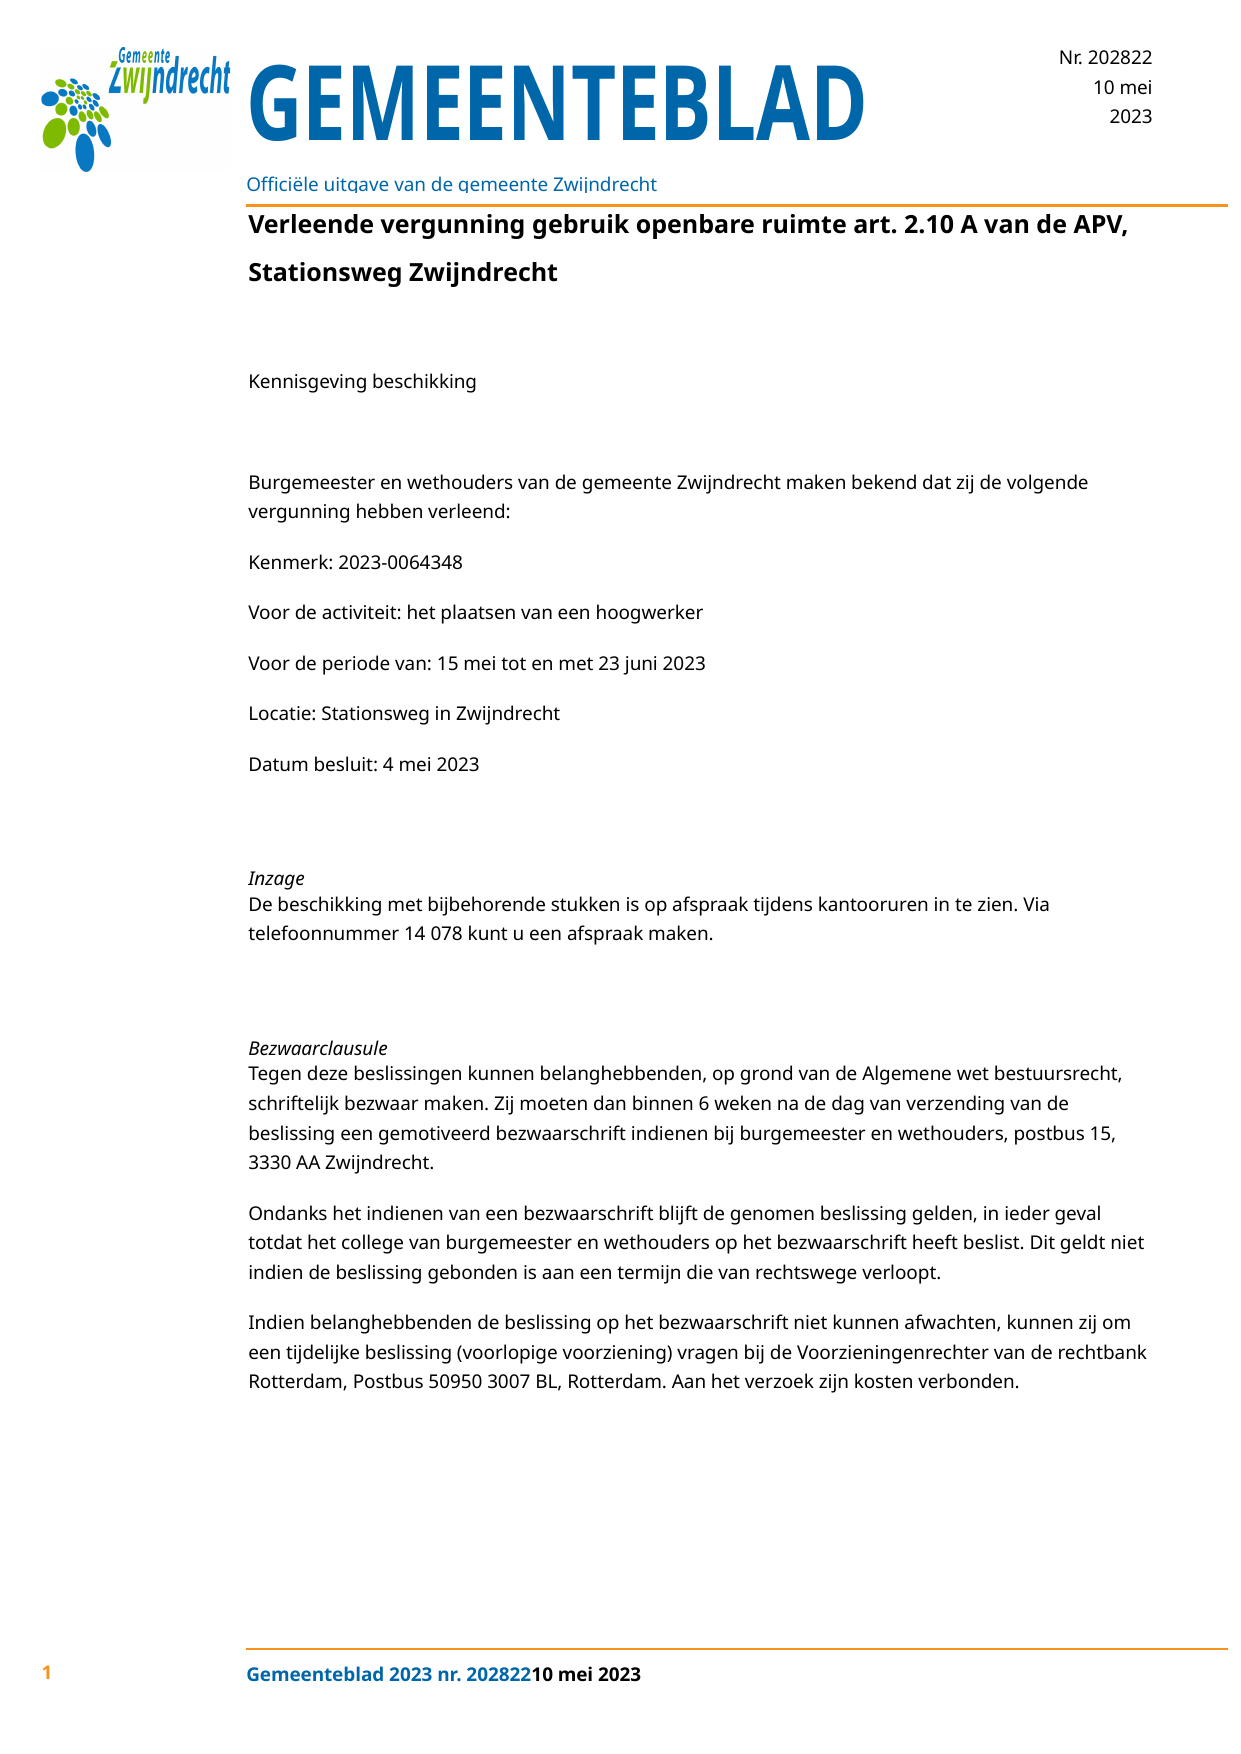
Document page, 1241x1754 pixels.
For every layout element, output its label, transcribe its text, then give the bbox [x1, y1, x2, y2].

text Bezwaarclausule [248, 1035, 1152, 1061]
text Kennisgeving beschikking [248, 368, 1152, 394]
text Kenmerk: 2023-0064348 [248, 549, 1152, 575]
text Voor de periode van: 15 mei tot en met 23 juni 2023 [248, 650, 1152, 676]
text Verleende vergunning gebruik openbare ruimte art. 2.10 A van de APV, Stationsweg Zwijndrecht [248, 207, 1152, 288]
text Ondanks het indienen van een bezwaarschrift blijft de genomen beslissing gelden, in ieder geval totdat het college van burgemeester en wethouders op het bezwaarschrift heeft beslist. Dit geldt niet indien de beslissing gebonden is aan een termijn die van rechtswege verloopt. [248, 1200, 1152, 1285]
text Voor de activiteit: het plaatsen van een hoogwerker [248, 599, 1152, 625]
text De beschikking met bijbehorende stukken is op afspraak tijdens kantooruren in te zien. Via telefoonnummer 14 078 kunt u een afspraak maken. [248, 891, 1152, 946]
text Inzage [248, 865, 1152, 891]
text Burgemeester en wethouders van de gemeente Zwijndrecht maken bekend dat zij de volgende vergunning hebben verleend: [248, 469, 1152, 524]
text Datum besluit: 4 mei 2023 [248, 751, 1152, 777]
text Indien belanghebbenden de beslissing op het bezwaarschrift niet kunnen afwachten, kunnen zij om een tijdelijke beslissing (voorlopige voorziening) vragen bij de Voorzieningenrechter van de rechtbank Rotterdam, Postbus 50950 3007 BL, Rotterdam. Aan het verzoek zijn kosten verbonden. [248, 1309, 1152, 1394]
picture [41, 47, 231, 172]
text Locatie: Stationsweg in Zwijndrecht [248, 700, 1152, 726]
text Tegen deze beslissingen kunnen belanghebbenden, op grond van de Algemene wet bestuursrecht, schriftelijk bezwaar maken. Zij moeten dan binnen 6 weken na de dag van verzending van de beslissing een gemotiveerd bezwaarschrift indienen bij burgemeester en wethouders, postbus 15, 3330 AA Zwijndrecht. [248, 1061, 1152, 1175]
